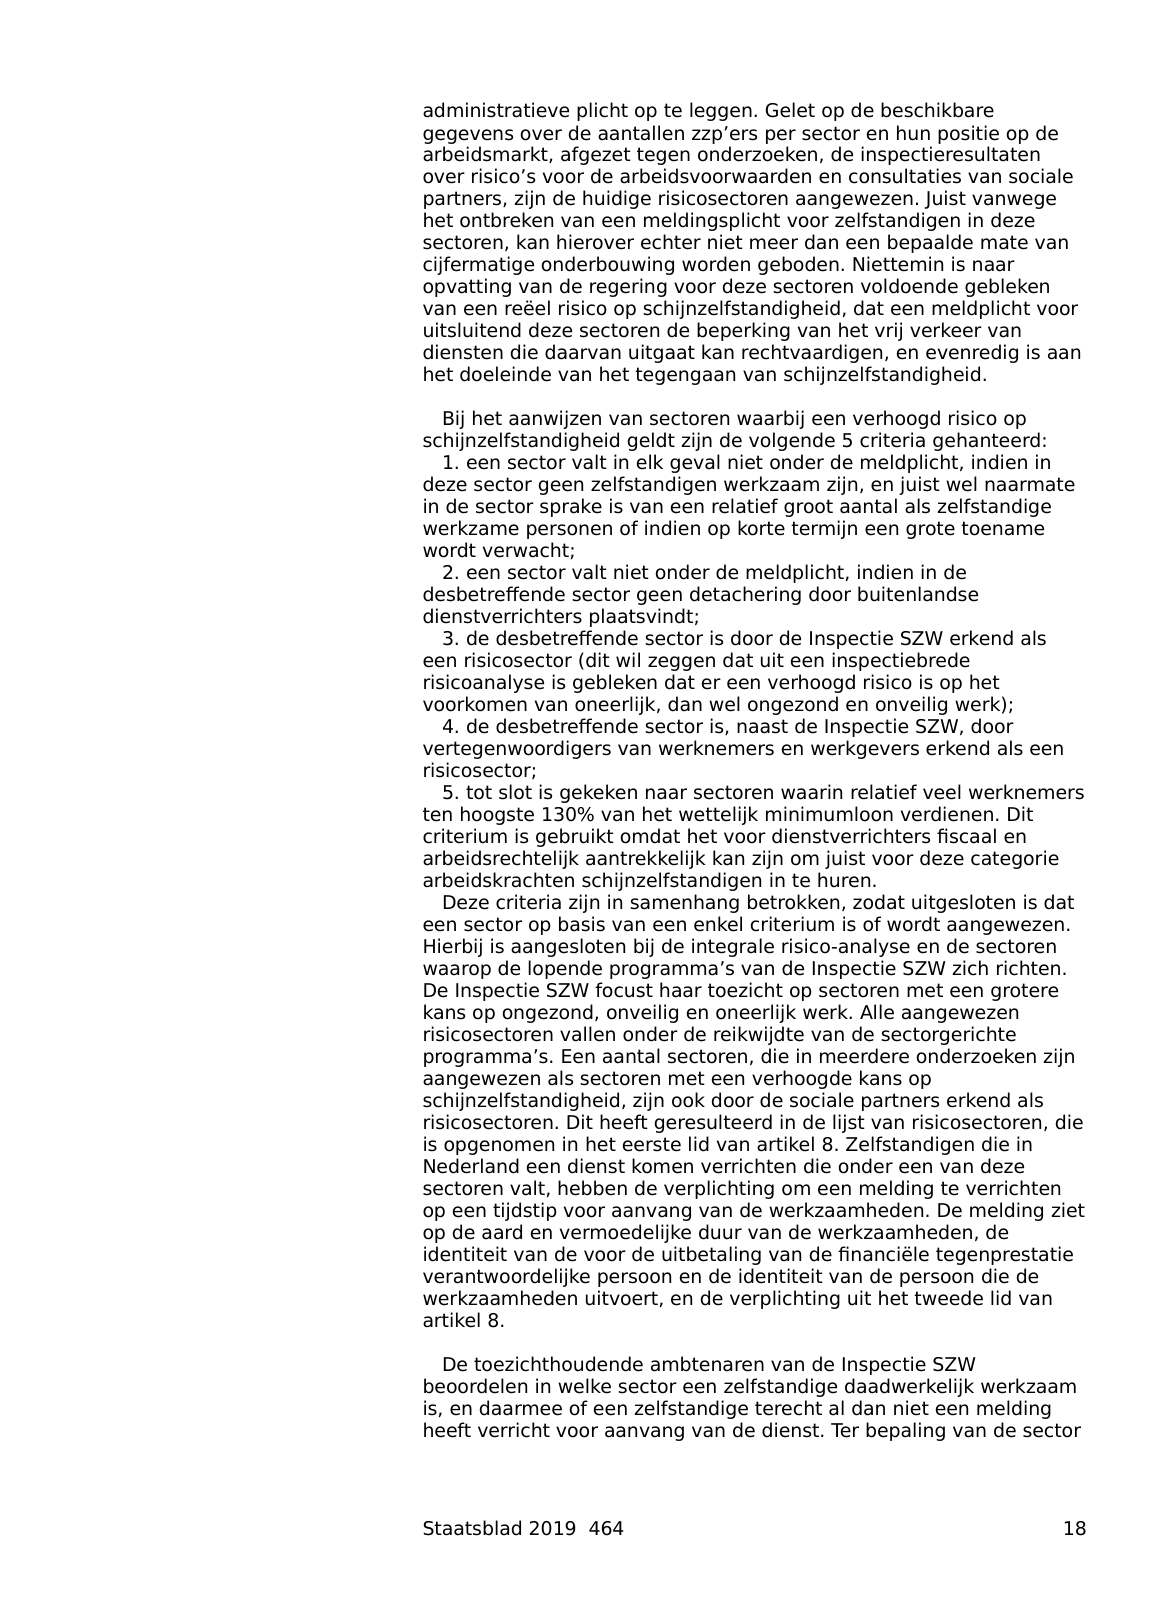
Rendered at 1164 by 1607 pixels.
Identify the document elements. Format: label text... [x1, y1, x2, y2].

text administratieve plicht op te leggen. Gelet op de beschikbare gegevens over de aantallen zzp’ers per sector en hun positie op de arbeidsmarkt, afgezet tegen onderzoeken, de inspectieresultaten over risico’s voor de arbeidsvoorwaarden en consultaties van sociale partners, zijn de huidige risicosectoren aangewezen. Juist vanwege het ontbreken van een meldingsplicht voor zelfstandigen in deze sectoren, kan hierover echter niet meer dan een bepaalde mate van cijfermatige onderbouwing worden geboden. Niettemin is naar opvatting van de regering voor deze sectoren voldoende gebleken van een reëel risico op schijnzelfstandigheid, dat een meldplicht voor uitsluitend deze sectoren de beperking van het vrij verkeer van diensten die daarvan uitgaat kan rechtvaardigen, en evenredig is aan het doeleinde van het tegengaan van schijnzelfstandigheid. [422, 100, 1087, 386]
text 1. een sector valt in elk geval niet onder de meldplicht, indien in deze sector geen zelfstandigen werkzaam zijn, en juist wel naarmate in de sector sprake is van een relatief groot aantal als zelfstandige werkzame personen of indien op korte termijn een grote toename wordt verwacht; [422, 452, 1087, 562]
text 5. tot slot is gekeken naar sectoren waarin relatief veel werknemers ten hoogste 130% van het wettelijk minimumloon verdienen. Dit criterium is gebruikt omdat het voor dienstverrichters fiscaal en arbeidsrechtelijk aantrekkelijk kan zijn om juist voor deze categorie arbeidskrachten schijnzelfstandigen in te huren. [422, 782, 1087, 892]
text 4. de desbetreffende sector is, naast de Inspectie SZW, door vertegenwoordigers van werknemers en werkgevers erkend als een risicosector; [422, 716, 1087, 782]
text De toezichthoudende ambtenaren van de Inspectie SZW beoordelen in welke sector een zelfstandige daadwerkelijk werkzaam is, en daarmee of een zelfstandige terecht al dan niet een melding heeft verricht voor aanvang van de dienst. Ter bepaling van de sector [422, 1354, 1087, 1442]
text Deze criteria zijn in samenhang betrokken, zodat uitgesloten is dat een sector op basis van een enkel criterium is of wordt aangewezen. Hierbij is aangesloten bij de integrale risico-analyse en de sectoren waarop de lopende programma’s van de Inspectie SZW zich richten. De Inspectie SZW focust haar toezicht op sectoren met een grotere kans op ongezond, onveilig en oneerlijk werk. Alle aangewezen risicosectoren vallen onder de reikwijdte van de sectorgerichte programma’s. Een aantal sectoren, die in meerdere onderzoeken zijn aangewezen als sectoren met een verhoogde kans op schijnzelfstandigheid, zijn ook door de sociale partners erkend als risicosectoren. Dit heeft geresulteerd in de lijst van risicosectoren, die is opgenomen in het eerste lid van artikel 8. Zelfstandigen die in Nederland een dienst komen verrichten die onder een van deze sectoren valt, hebben de verplichting om een melding te verrichten op een tijdstip voor aanvang van de werkzaamheden. De melding ziet op de aard en vermoedelijke duur van de werkzaamheden, de identiteit van de voor de uitbetaling van de financiële tegenprestatie verantwoordelijke persoon en de identiteit van de persoon die de werkzaamheden uitvoert, en de verplichting uit het tweede lid van artikel 8. [422, 892, 1087, 1331]
text 3. de desbetreffende sector is door de Inspectie SZW erkend als een risicosector (dit wil zeggen dat uit een inspectiebrede risicoanalyse is gebleken dat er een verhoogd risico is op het voorkomen van oneerlijk, dan wel ongezond en onveilig werk); [422, 628, 1087, 716]
text Bij het aanwijzen van sectoren waarbij een verhoogd risico op schijnzelfstandigheid geldt zijn de volgende 5 criteria gehanteerd: [422, 408, 1087, 452]
text 2. een sector valt niet onder de meldplicht, indien in de desbetreffende sector geen detachering door buitenlandse dienstverrichters plaatsvindt; [422, 562, 1087, 628]
